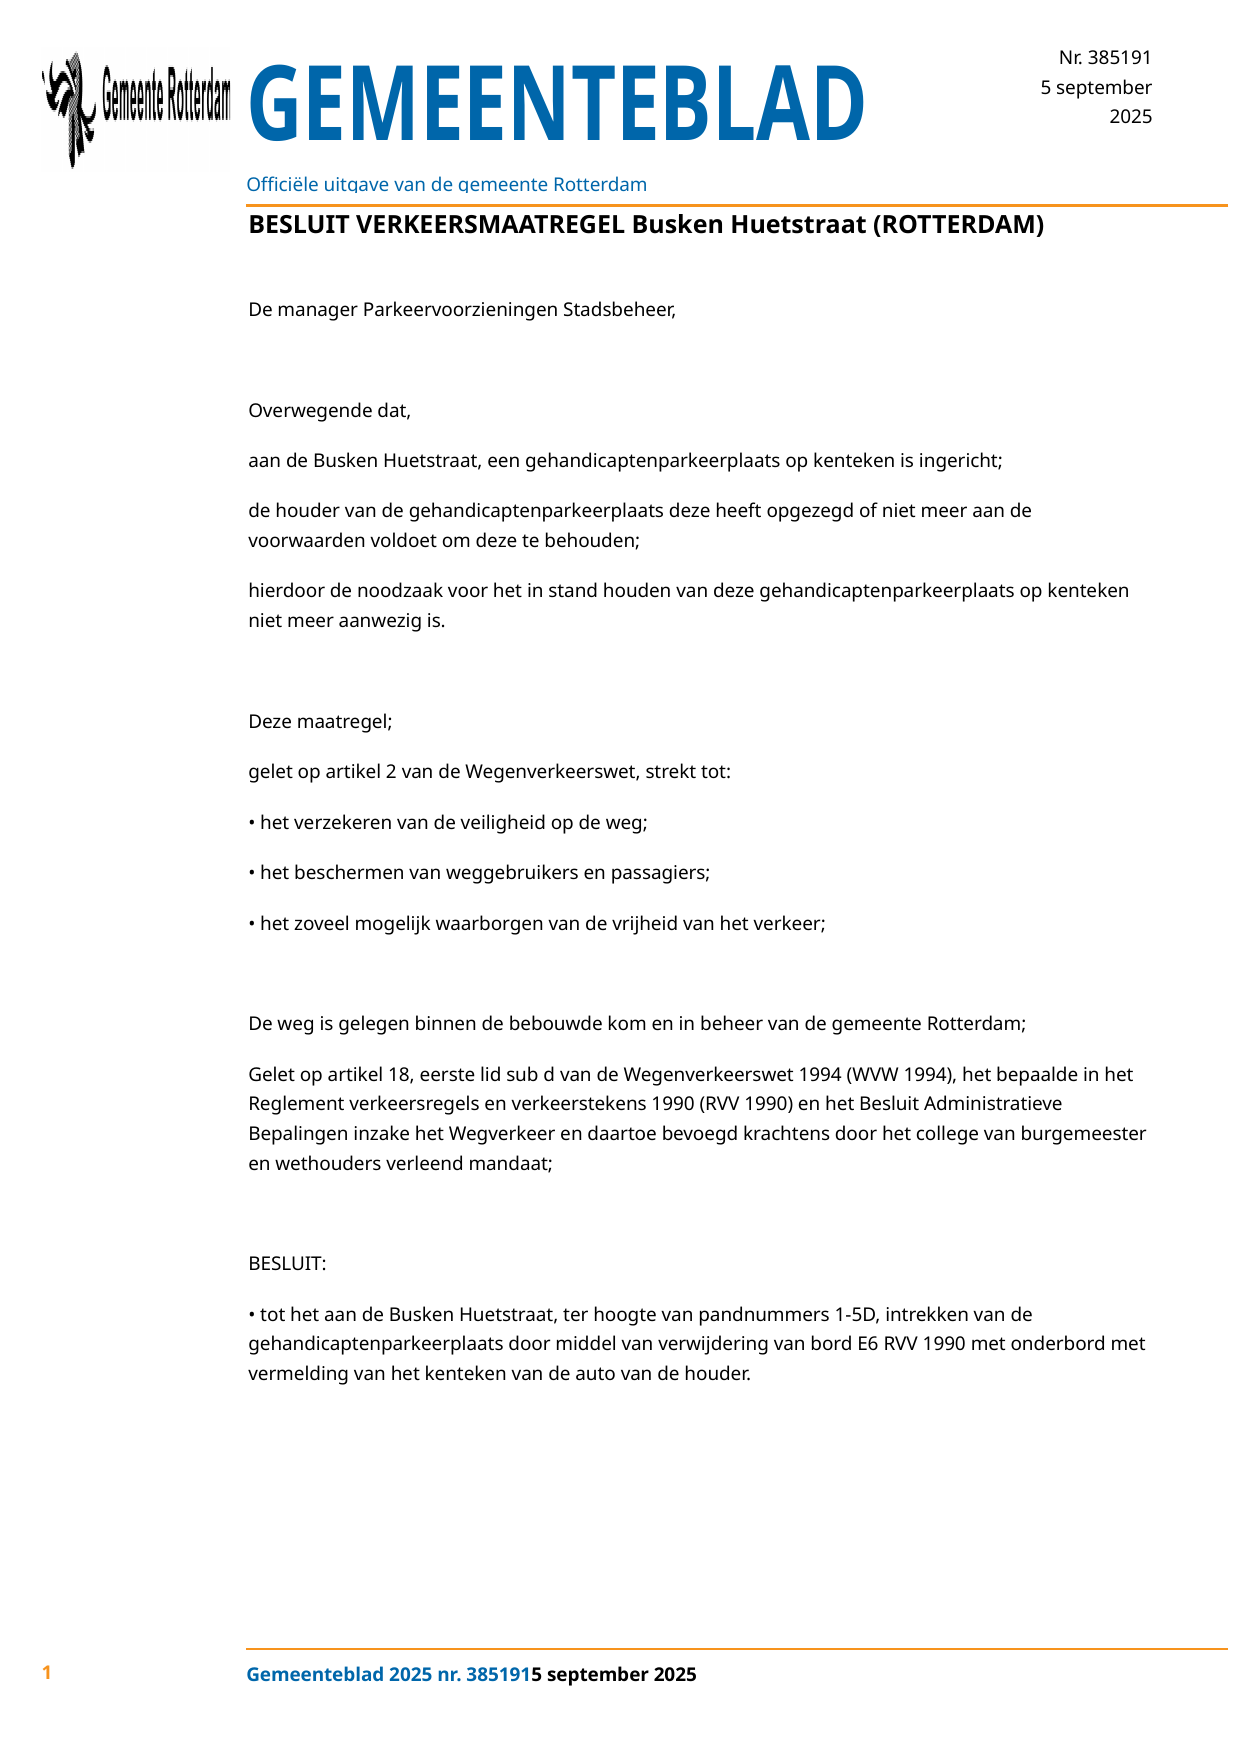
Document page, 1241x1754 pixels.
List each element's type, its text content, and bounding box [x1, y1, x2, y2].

text • het zoveel mogelijk waarborgen van de vrijheid van het verkeer; [248, 910, 1152, 936]
text Gelet op artikel 18, eerste lid sub d van de Wegenverkeerswet 1994 (WVW 1994), het bepaalde in het Reglement verkeersregels en verkeerstekens 1990 (RVV 1990) en het Besluit Administratieve Bepalingen inzake het Wegverkeer en daartoe bevoegd krachtens door het college van burgemeester en wethouders verleend mandaat; [248, 1061, 1152, 1176]
text Overwegende dat, [248, 397, 1152, 423]
text BESLUIT: [248, 1251, 1152, 1276]
text aan de Busken Huetstraat, een gehandicaptenparkeerplaats op kenteken is ingericht; [248, 447, 1152, 473]
text • het verzekeren van de veiligheid op de weg; [248, 809, 1152, 835]
text • het beschermen van weggebruikers en passagiers; [248, 859, 1152, 885]
text BESLUIT VERKEERSMAATREGEL Busken Huetstraat (ROTTERDAM) [248, 207, 1152, 241]
picture [41, 47, 231, 172]
text gelet op artikel 2 van de Wegenverkeerswet, strekt tot: [248, 758, 1152, 784]
text de houder van de gehandicaptenparkeerplaats deze heeft opgezegd of niet meer aan de voorwaarden voldoet om deze te behouden; [248, 498, 1152, 553]
text hierdoor de noodzaak voor het in stand houden van deze gehandicaptenparkeerplaats op kenteken niet meer aanwezig is. [248, 578, 1152, 633]
text De weg is gelegen binnen de bebouwde kom en in beheer van de gemeente Rotterdam; [248, 1011, 1152, 1036]
text Deze maatregel; [248, 708, 1152, 734]
text De manager Parkeervoorzieningen Stadsbeheer, [248, 296, 1152, 322]
text • tot het aan de Busken Huetstraat, ter hoogte van pandnummers 1-5D, intrekken van de gehandicaptenparkeerplaats door middel van verwijdering van bord E6 RVV 1990 met onderbord met vermelding van het kenteken van de auto van de houder. [248, 1301, 1152, 1386]
